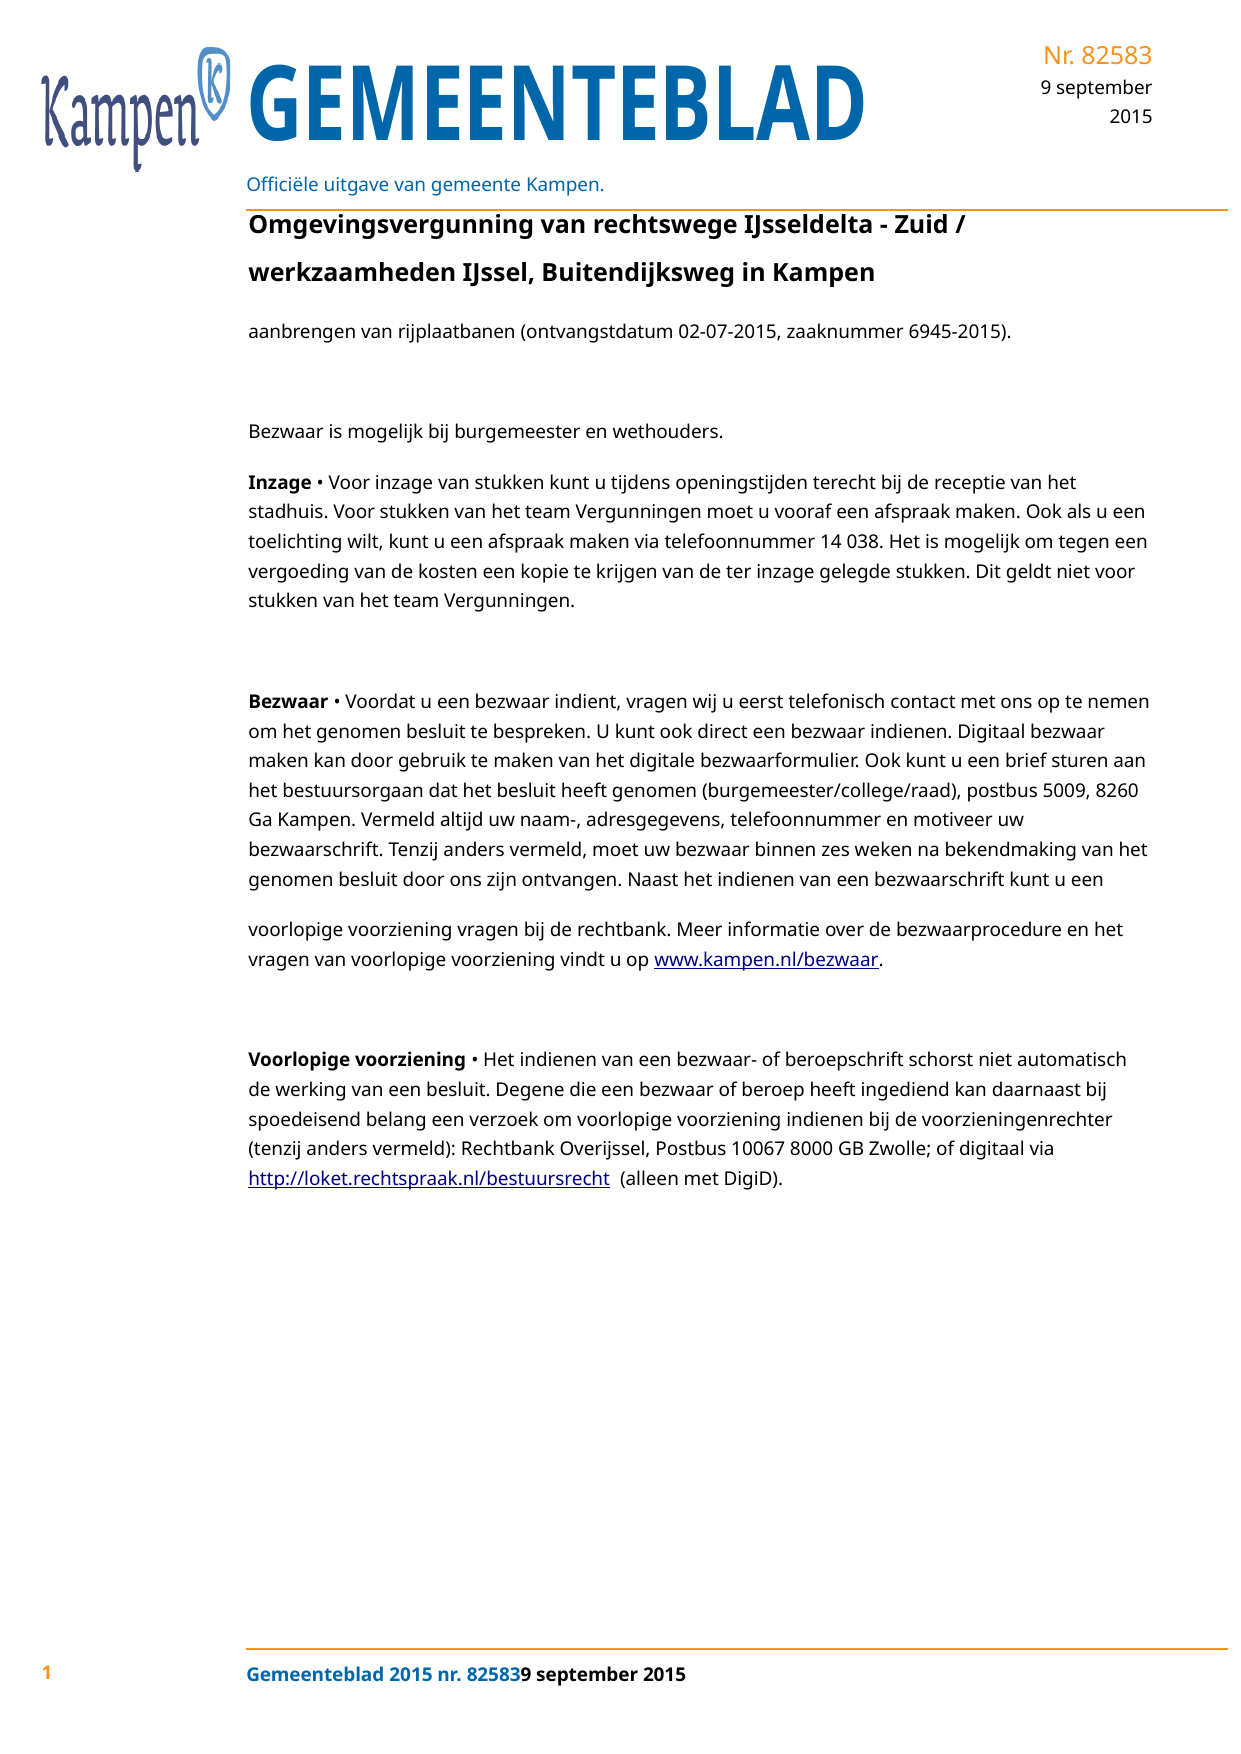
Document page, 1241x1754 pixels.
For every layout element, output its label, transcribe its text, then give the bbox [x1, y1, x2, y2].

text Voorlopige voorziening • Het indienen van een bezwaar- of beroepschrift schorst niet automatisch de werking van een besluit. Degene die een bezwaar of beroep heeft ingediend kan daarnaast bij spoedeisend belang een verzoek om voorlopige voorziening indienen bij de voorzieningenrechter (tenzij anders vermeld): Rechtbank Overijssel, Postbus 10067 8000 GB Zwolle; of digitaal via http://loket.rechtspraak.nl/bestuursrecht (alleen met DigiD). [248, 1047, 1152, 1191]
text Inzage • Voor inzage van stukken kunt u tijdens openingstijden terecht bij de receptie van het stadhuis. Voor stukken van het team Vergunningen moet u vooraf een afspraak maken. Ook als u een toelichting wilt, kunt u een afspraak maken via telefoonnummer 14 038. Het is mogelijk om tegen een vergoeding van de kosten een kopie te krijgen van de ter inzage gelegde stukken. Dit geldt niet voor stukken van het team Vergunningen. [248, 469, 1152, 613]
text aanbrengen van rijplaatbanen (ontvangstdatum 02-07-2015, zaaknummer 6945-2015). [248, 318, 1152, 344]
text Bezwaar is mogelijk bij burgemeester en wethouders. [248, 419, 1152, 444]
text voorlopige voorziening vragen bij de rechtbank. Meer informatie over de bezwaarprocedure en het vragen van voorlopige voorziening vindt u op www.kampen.nl/bezwaar. [248, 916, 1152, 972]
picture [41, 47, 231, 172]
text Omgevingsvergunning van rechtswege IJsseldelta - Zuid / werkzaamheden IJssel, Buitendijksweg in Kampen [248, 211, 1152, 288]
text Bezwaar • Voordat u een bezwaar indient, vragen wij u eerst telefonisch contact met ons op te nemen om het genomen besluit te bespreken. U kunt ook direct een bezwaar indienen. Digitaal bezwaar maken kan door gebruik te maken van het digitale bezwaarformulier. Ook kunt u een brief sturen aan het bestuursorgaan dat het besluit heeft genomen (burgemeester/college/raad), postbus 5009, 8260 Ga Kampen. Vermeld altijd uw naam-, adresgegevens, telefoonnummer en motiveer uw bezwaarschrift. Tenzij anders vermeld, moet uw bezwaar binnen zes weken na bekendmaking van het genomen besluit door ons zijn ontvangen. Naast het indienen van een bezwaarschrift kunt u een [248, 688, 1152, 892]
